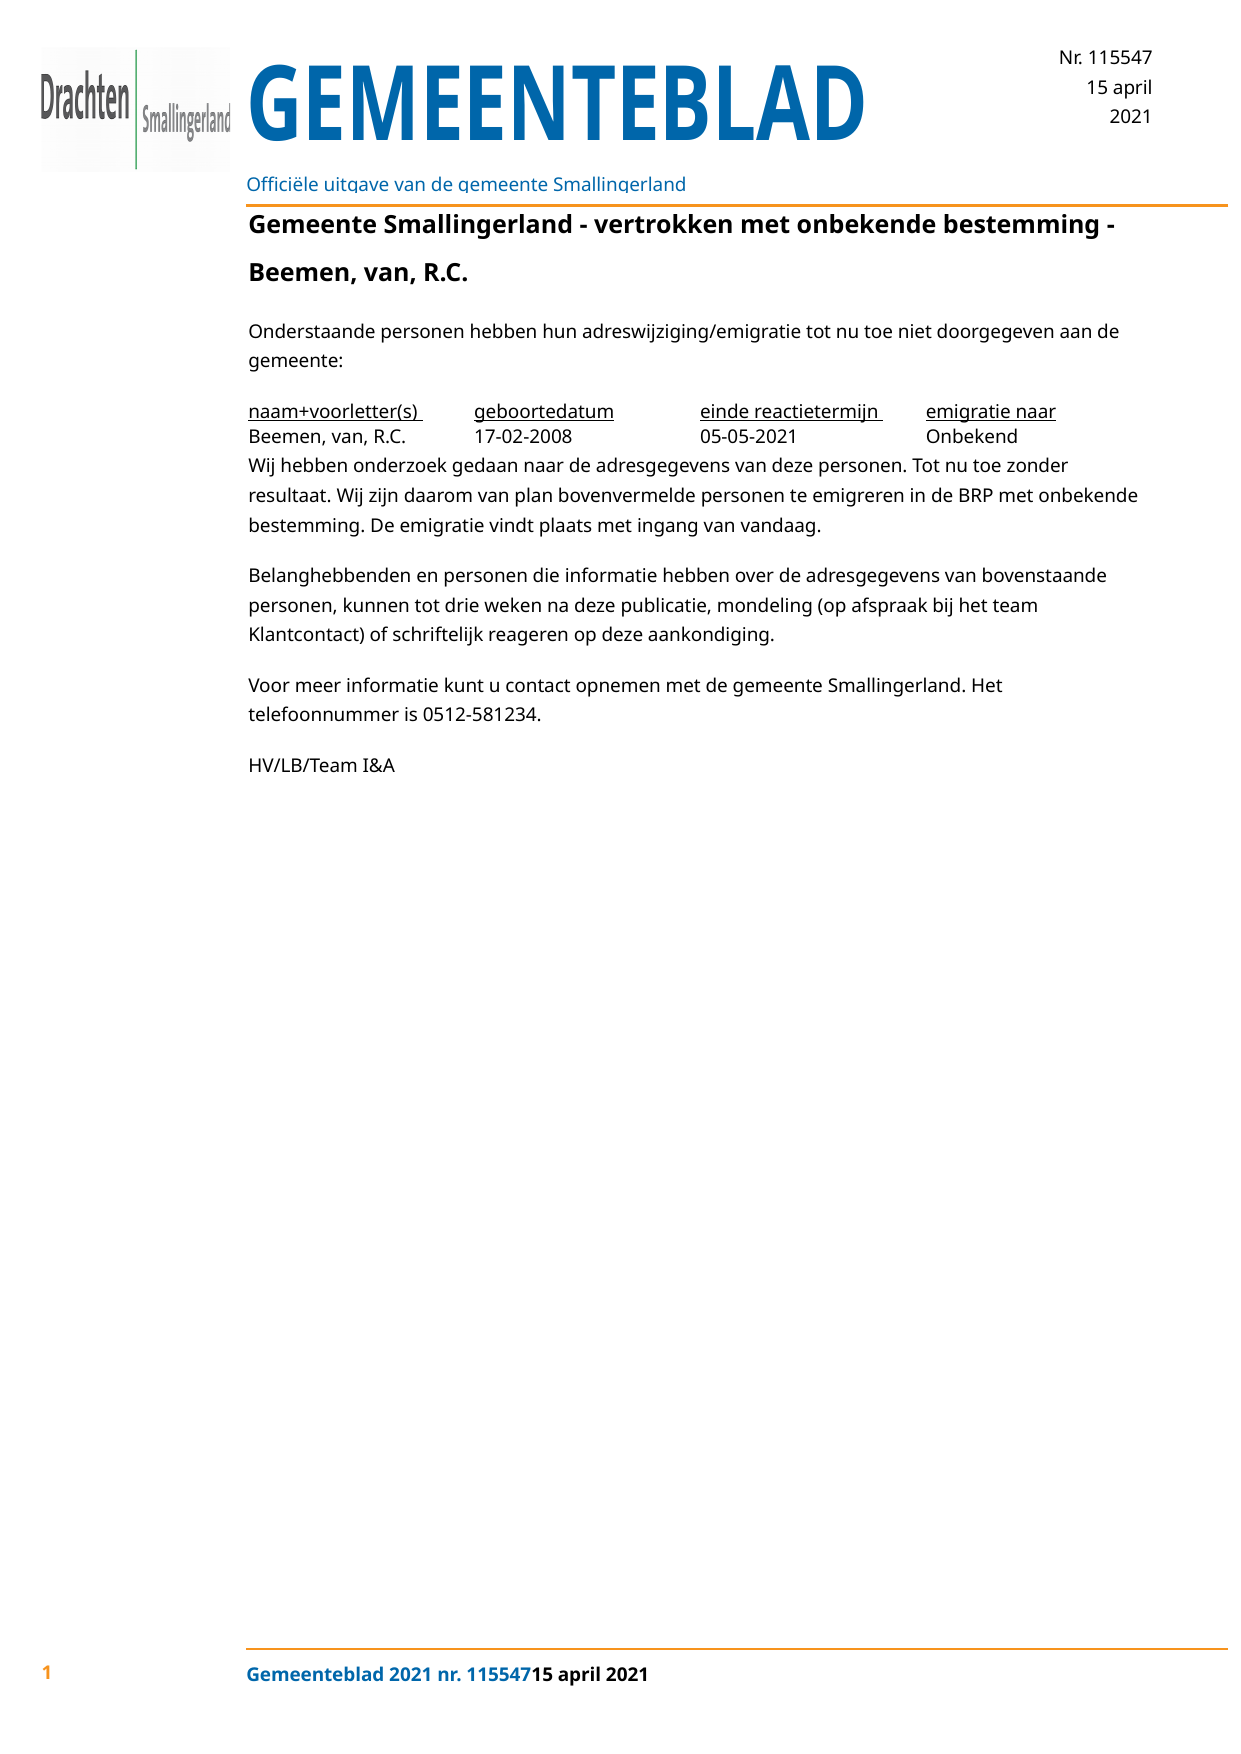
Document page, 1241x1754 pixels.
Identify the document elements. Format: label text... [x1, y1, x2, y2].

table_header emigratie naar [926, 398, 1152, 424]
table_header einde reactietermijn [700, 398, 926, 424]
text HV/LB/Team I&A [248, 752, 1152, 778]
table_cell Onbekend [926, 424, 1152, 449]
text Onderstaande personen hebben hun adreswijziging/emigratie tot nu toe niet doorgegeven aan de gemeente: [248, 318, 1152, 373]
text Voor meer informatie kunt u contact opnemen met de gemeente Smallingerland. Het telefoonnummer is 0512-581234. [248, 672, 1152, 727]
table_header geboortedatum [474, 398, 700, 424]
table_cell 05-05-2021 [700, 424, 926, 449]
table_header naam+voorletter(s) [248, 398, 474, 424]
table_cell 17-02-2008 [474, 424, 700, 449]
text Wij hebben onderzoek gedaan naar de adresgegevens van deze personen. Tot nu toe zonder resultaat. Wij zijn daarom van plan bovenvermelde personen te emigreren in de BRP met onbekende bestemming. De emigratie vindt plaats met ingang van vandaag. [248, 453, 1152, 538]
text Gemeente Smallingerland - vertrokken met onbekende bestemming - Beemen, van, R.C. [248, 207, 1152, 288]
table_cell Beemen, van, R.C. [248, 424, 474, 449]
text Belanghebbenden en personen die informatie hebben over de adresgegevens van bovenstaande personen, kunnen tot drie weken na deze publicatie, mondeling (op afspraak bij het team Klantcontact) of schriftelijk reageren op deze aankondiging. [248, 562, 1152, 647]
picture [41, 47, 231, 172]
